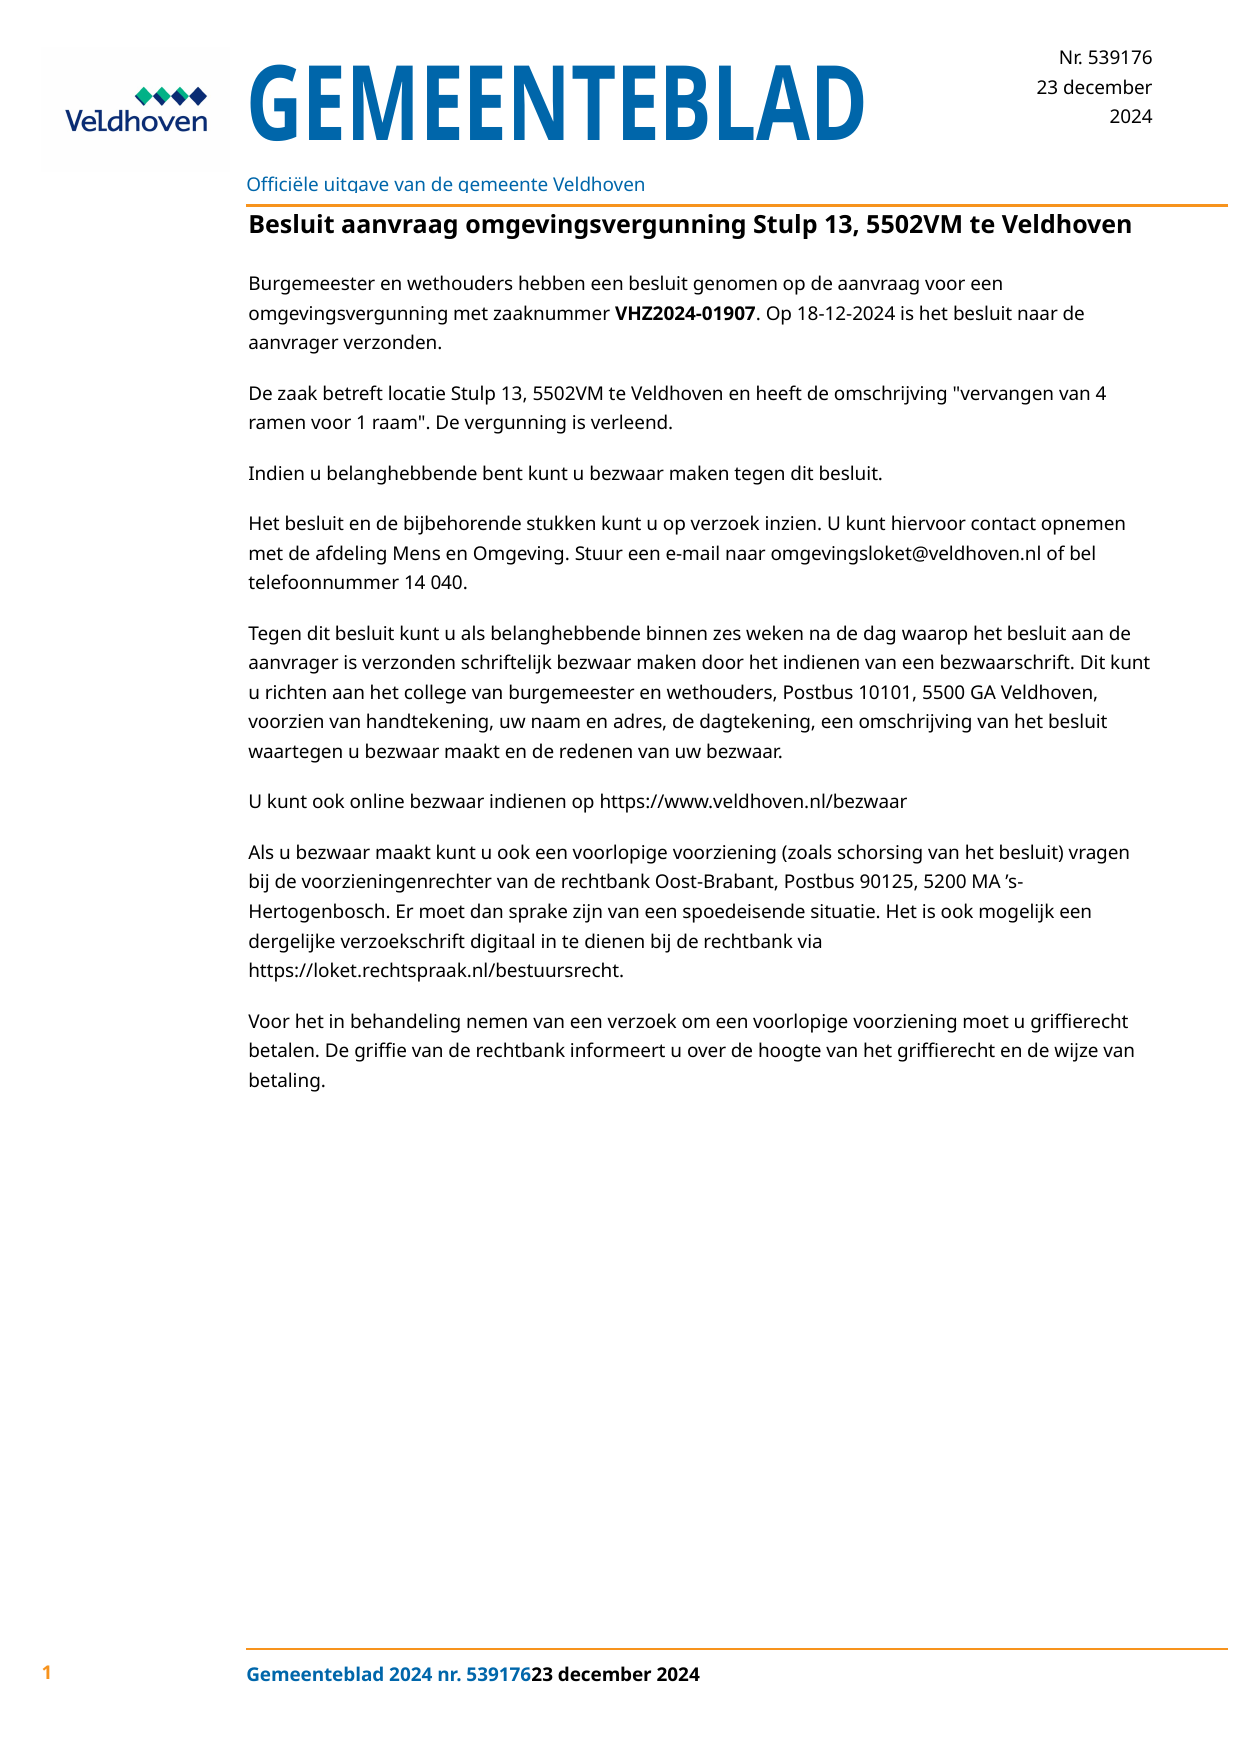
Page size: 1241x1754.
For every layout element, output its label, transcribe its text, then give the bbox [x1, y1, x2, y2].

text Tegen dit besluit kunt u als belanghebbende binnen zes weken na de dag waarop het besluit aan de aanvrager is verzonden schriftelijk bezwaar maken door het indienen van een bezwaarschrift. Dit kunt u richten aan het college van burgemeester en wethouders, Postbus 10101, 5500 GA Veldhoven, voorzien van handtekening, uw naam en adres, de dagtekening, een omschrijving van het besluit waartegen u bezwaar maakt en de redenen van uw bezwaar. [248, 620, 1152, 764]
text Het besluit en de bijbehorende stukken kunt u op verzoek inzien. U kunt hiervoor contact opnemen met de afdeling Mens en Omgeving. Stuur een e-mail naar omgevingsloket@veldhoven.nl of bel telefoonnummer 14 040. [248, 510, 1152, 595]
text De zaak betreft locatie Stulp 13, 5502VM te Veldhoven en heeft de omschrijving "vervangen van 4 ramen voor 1 raam". De vergunning is verleend. [248, 380, 1152, 435]
picture [41, 47, 231, 172]
text Voor het in behandeling nemen van een verzoek om een voorlopige voorziening moet u griffierecht betalen. De griffie van de rechtbank informeert u over de hoogte van het griffierecht en de wijze van betaling. [248, 1008, 1152, 1093]
text Indien u belanghebbende bent kunt u bezwaar maken tegen dit besluit. [248, 460, 1152, 486]
text Als u bezwaar maakt kunt u ook een voorlopige voorziening (zoals schorsing van het besluit) vragen bij de voorzieningenrechter van de rechtbank Oost-Brabant, Postbus 90125, 5200 MA ’s-Hertogenbosch. Er moet dan sprake zijn van een spoedeisende situatie. Het is ook mogelijk een dergelijke verzoekschrift digitaal in te dienen bij de rechtbank via https://loket.rechtspraak.nl/bestuursrecht. [248, 839, 1152, 983]
text Besluit aanvraag omgevingsvergunning Stulp 13, 5502VM te Veldhoven [248, 207, 1152, 241]
text Burgemeester en wethouders hebben een besluit genomen op de aanvraag voor een omgevingsvergunning met zaaknummer VHZ2024-01907. Op 18-12-2024 is het besluit naar de aanvrager verzonden. [248, 270, 1152, 355]
text U kunt ook online bezwaar indienen op https://www.veldhoven.nl/bezwaar [248, 789, 1152, 814]
